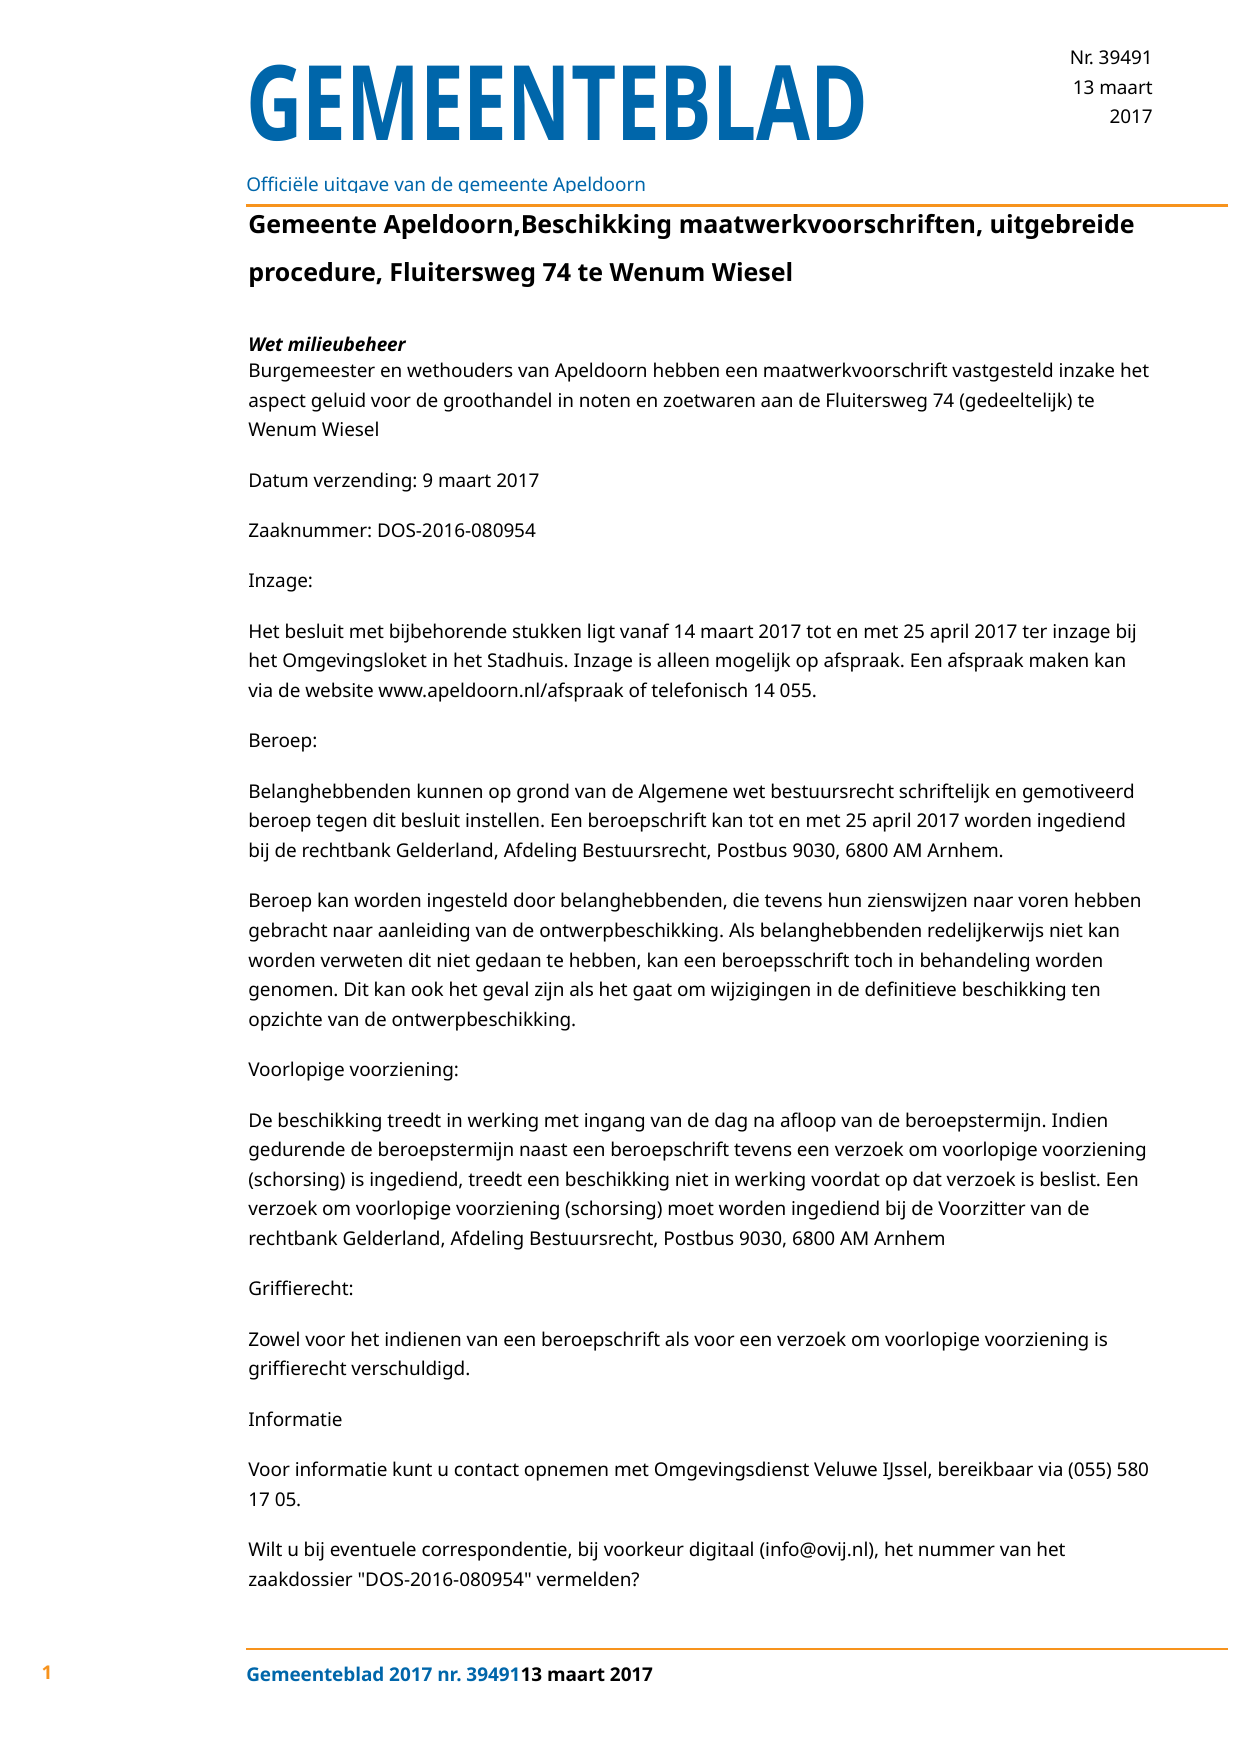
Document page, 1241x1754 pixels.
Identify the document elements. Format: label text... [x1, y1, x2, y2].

text Beroep kan worden ingesteld door belanghebbenden, die tevens hun zienswijzen naar voren hebben gebracht naar aanleiding van de ontwerpbeschikking. Als belanghebbenden redelijkerwijs niet kan worden verweten dit niet gedaan te hebben, kan een beroepsschrift toch in behandeling worden genomen. Dit kan ook het geval zijn als het gaat om wijzigingen in de definitieve beschikking ten opzichte van de ontwerpbeschikking. [248, 888, 1152, 1032]
text Burgemeester en wethouders van Apeldoorn hebben een maatwerkvoorschrift vastgesteld inzake het aspect geluid voor de groothandel in noten en zoetwaren aan de Fluitersweg 74 (gedeeltelijk) te Wenum Wiesel [248, 357, 1152, 442]
text Zowel voor het indienen van een beroepschrift als voor een verzoek om voorlopige voorziening is griffierecht verschuldigd. [248, 1326, 1152, 1381]
text Griffierecht: [248, 1276, 1152, 1301]
text Beroep: [248, 728, 1152, 753]
text Inzage: [248, 568, 1152, 593]
text Wilt u bij eventuele correspondentie, bij voorkeur digitaal (info@ovij.nl), het nummer van het zaakdossier "DOS-2016-080954" vermelden? [248, 1536, 1152, 1592]
text Voor informatie kunt u contact opnemen met Omgevingsdienst Veluwe IJssel, bereikbaar via (055) 580 17 05. [248, 1456, 1152, 1512]
text Gemeente Apeldoorn,Beschikking maatwerkvoorschriften, uitgebreide procedure, Fluitersweg 74 te Wenum Wiesel [248, 207, 1152, 288]
text Het besluit met bijbehorende stukken ligt vanaf 14 maart 2017 tot en met 25 april 2017 ter inzage bij het Omgevingsloket in het Stadhuis. Inzage is alleen mogelijk op afspraak. Een afspraak maken kan via de website www.apeldoorn.nl/afspraak of telefonisch 14 055. [248, 618, 1152, 703]
text Wet milieubeheer [248, 331, 1152, 357]
text De beschikking treedt in werking met ingang van de dag na afloop van de beroepstermijn. Indien gedurende de beroepstermijn naast een beroepschrift tevens een verzoek om voorlopige voorziening (schorsing) is ingediend, treedt een beschikking niet in werking voordat op dat verzoek is beslist. Een verzoek om voorlopige voorziening (schorsing) moet worden ingediend bij de Voorzitter van de rechtbank Gelderland, Afdeling Bestuursrecht, Postbus 9030, 6800 AM Arnhem [248, 1107, 1152, 1251]
text Informatie [248, 1406, 1152, 1432]
text Belanghebbenden kunnen op grond van de Algemene wet bestuursrecht schriftelijk en gemotiveerd beroep tegen dit besluit instellen. Een beroepschrift kan tot en met 25 april 2017 worden ingediend bij de rechtbank Gelderland, Afdeling Bestuursrecht, Postbus 9030, 6800 AM Arnhem. [248, 778, 1152, 863]
picture [41, 47, 231, 172]
text Zaaknummer: DOS-2016-080954 [248, 517, 1152, 543]
text Datum verzending: 9 maart 2017 [248, 467, 1152, 492]
text Voorlopige voorziening: [248, 1056, 1152, 1082]
